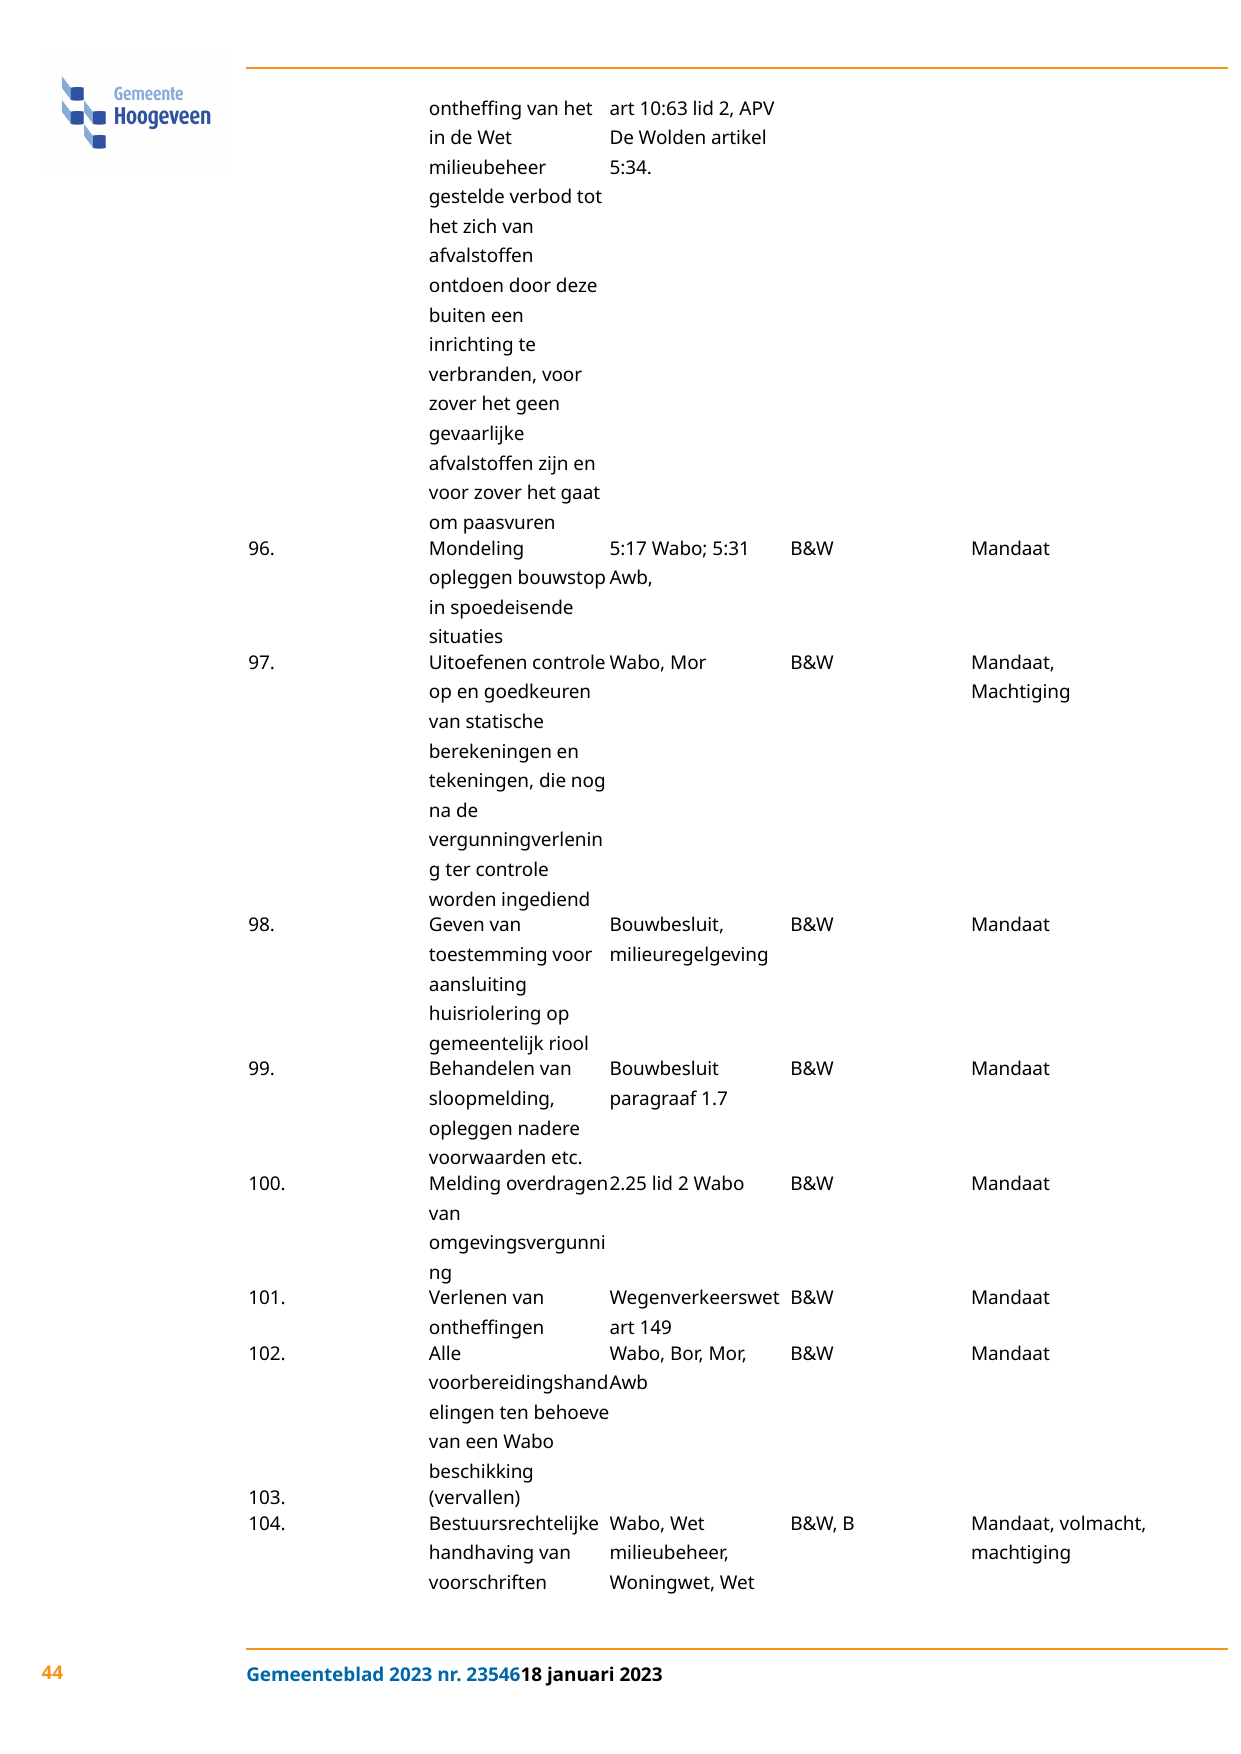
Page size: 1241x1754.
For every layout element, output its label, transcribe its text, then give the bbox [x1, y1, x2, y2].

table_cell Behandelen van sloopmelding, opleggen nadere voorwaarden etc. [429, 1056, 609, 1170]
table_cell Uitoefenen controle op en goedkeuren van statische berekeningen en tekeningen, die nog na de vergunningverlening ter controle worden ingediend [429, 649, 609, 912]
table_cell B&W, B [790, 1510, 971, 1594]
table_cell ontheffing van het in de Wet milieubeheer gestelde verbod tot het zich van afvalstoffen ontdoen door deze buiten een inrichting te verbranden, voor zover het geen gevaarlijke afvalstoffen zijn en voor zover het gaat om paasvuren [429, 95, 609, 535]
table_cell [248, 535, 429, 649]
table_cell Alle voorbereidingshandelingen ten behoeve van een Wabo beschikking [429, 1340, 609, 1484]
table_cell Wegenverkeerswet art 149 [609, 1285, 790, 1340]
table_cell Mandaat [971, 1340, 1152, 1484]
table_cell 2.25 lid 2 Wabo [609, 1170, 790, 1284]
table_cell [971, 1484, 1152, 1510]
table_cell Bouwbesluit, milieuregelgeving [609, 912, 790, 1056]
table_cell Mandaat [971, 1285, 1152, 1340]
table_cell Mandaat [971, 1170, 1152, 1284]
table_cell Geven van toestemming voor aansluiting huisriolering op gemeentelijk riool [429, 912, 609, 1056]
table_cell Bestuursrechtelijke handhaving van voorschriften [429, 1510, 609, 1594]
table_cell Mandaat [971, 535, 1152, 649]
table_cell (vervallen) [429, 1484, 609, 1510]
table_cell B&W [790, 1285, 971, 1340]
table_cell B&W [790, 535, 971, 649]
table_cell [248, 1170, 429, 1284]
table_cell Wabo, Mor [609, 649, 790, 912]
table_cell [248, 912, 429, 1056]
table_cell [248, 1340, 429, 1484]
table_cell [971, 95, 1152, 535]
table_cell [790, 95, 971, 535]
table_cell B&W [790, 1056, 971, 1170]
table_cell Mondeling opleggen bouwstop in spoedeisende situaties [429, 535, 609, 649]
table_cell [790, 1484, 971, 1510]
table_cell Mandaat [971, 1056, 1152, 1170]
table_cell Mandaat, Machtiging [971, 649, 1152, 912]
table_cell Wabo, Bor, Mor, Awb [609, 1340, 790, 1484]
table_cell 5:17 Wabo; 5:31 Awb, [609, 535, 790, 649]
table_cell [248, 1056, 429, 1170]
table_cell [248, 1285, 429, 1340]
table_cell Verlenen van ontheffingen [429, 1285, 609, 1340]
picture [41, 47, 231, 172]
table_cell B&W [790, 649, 971, 912]
table_cell Wabo, Wet milieubeheer, Woningwet, Wet [609, 1510, 790, 1594]
table_cell Melding overdragen van omgevingsvergunning [429, 1170, 609, 1284]
table_cell [248, 95, 429, 535]
table_cell B&W [790, 1340, 971, 1484]
table_cell [248, 1510, 429, 1594]
table_cell B&W [790, 912, 971, 1056]
table_cell [609, 1484, 790, 1510]
table_cell [248, 1484, 429, 1510]
table_cell [248, 649, 429, 912]
table_cell Mandaat, volmacht, machtiging [971, 1510, 1152, 1594]
table_cell Mandaat [971, 912, 1152, 1056]
table_cell B&W [790, 1170, 971, 1284]
table_cell art 10:63 lid 2, APV De Wolden artikel 5:34. [609, 95, 790, 535]
table_cell Bouwbesluit paragraaf 1.7 [609, 1056, 790, 1170]
